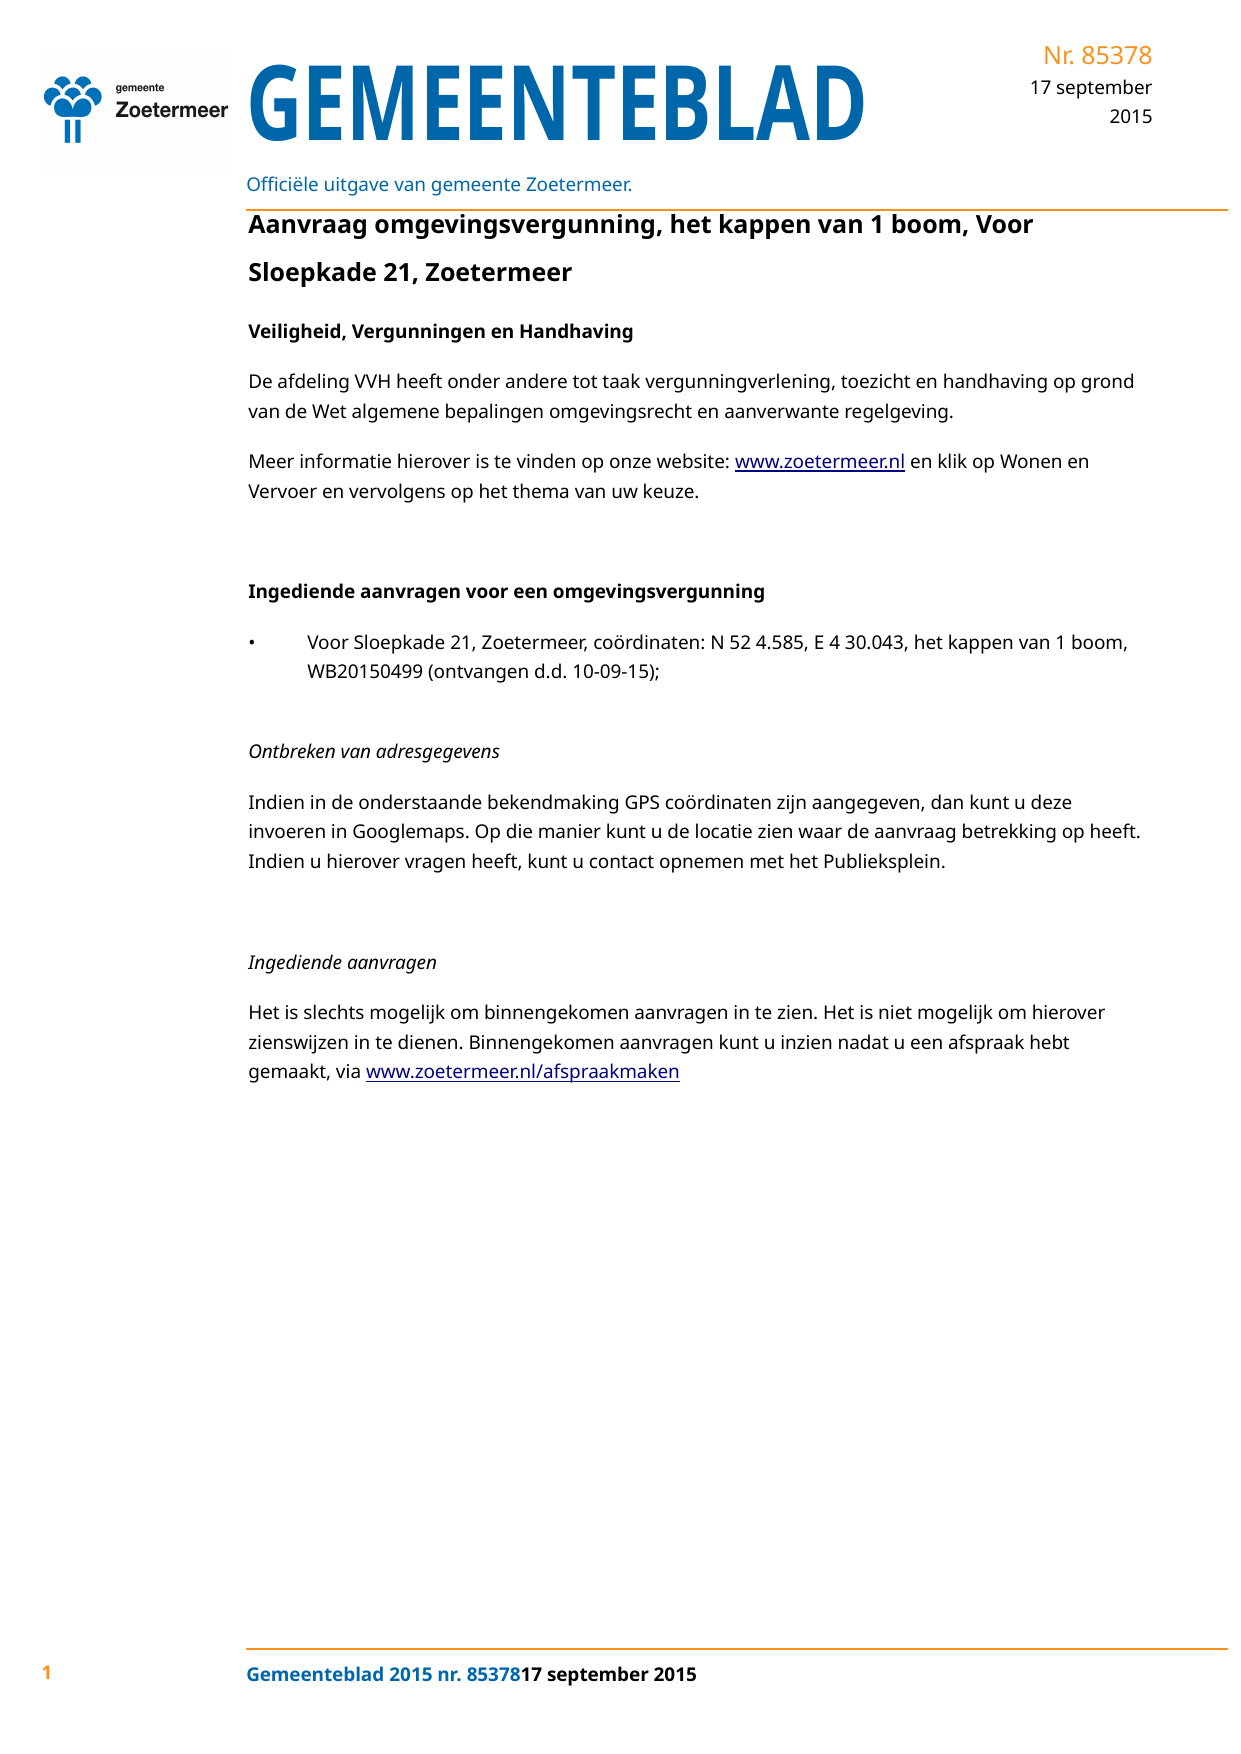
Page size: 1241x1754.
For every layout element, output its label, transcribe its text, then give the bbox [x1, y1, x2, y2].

text Het is slechts mogelijk om binnengekomen aanvragen in te zien. Het is niet mogelijk om hierover zienswijzen in te dienen. Binnengekomen aanvragen kunt u inzien nadat u een afspraak hebt gemaakt, via www.zoetermeer.nl/afspraakmaken [248, 999, 1152, 1084]
picture [41, 47, 231, 172]
text Ingediende aanvragen voor een omgevingsvergunning [248, 579, 1152, 604]
text Ingediende aanvragen [248, 949, 1152, 975]
text De afdeling VVH heeft onder andere tot taak vergunningverlening, toezicht en handhaving op grond van de Wet algemene bepalingen omgevingsrecht en aanverwante regelgeving. [248, 368, 1152, 424]
text Veiligheid, Vergunningen en Handhaving [248, 318, 1152, 344]
text Ontbreken van adresgegevens [248, 739, 1152, 764]
text Meer informatie hierover is te vinden op onze website: www.zoetermeer.nl en klik op Wonen en Vervoer en vervolgens op het thema van uw keuze. [248, 448, 1152, 504]
text Indien in de onderstaande bekendmaking GPS coördinaten zijn aangegeven, dan kunt u deze invoeren in Googlemaps. Op die manier kunt u de locatie zien waar de aanvraag betrekking op heeft. Indien u hierover vragen heeft, kunt u contact opnemen met het Publieksplein. [248, 789, 1152, 874]
text Aanvraag omgevingsvergunning, het kappen van 1 boom, Voor Sloepkade 21, Zoetermeer [248, 211, 1152, 288]
list Voor Sloepkade 21, Zoetermeer, coördinaten: N 52 4.585, E 4 30.043, het kappen van 1 boom, WB20150499 (ontvangen d.d. 10-09-15); [248, 629, 1152, 684]
